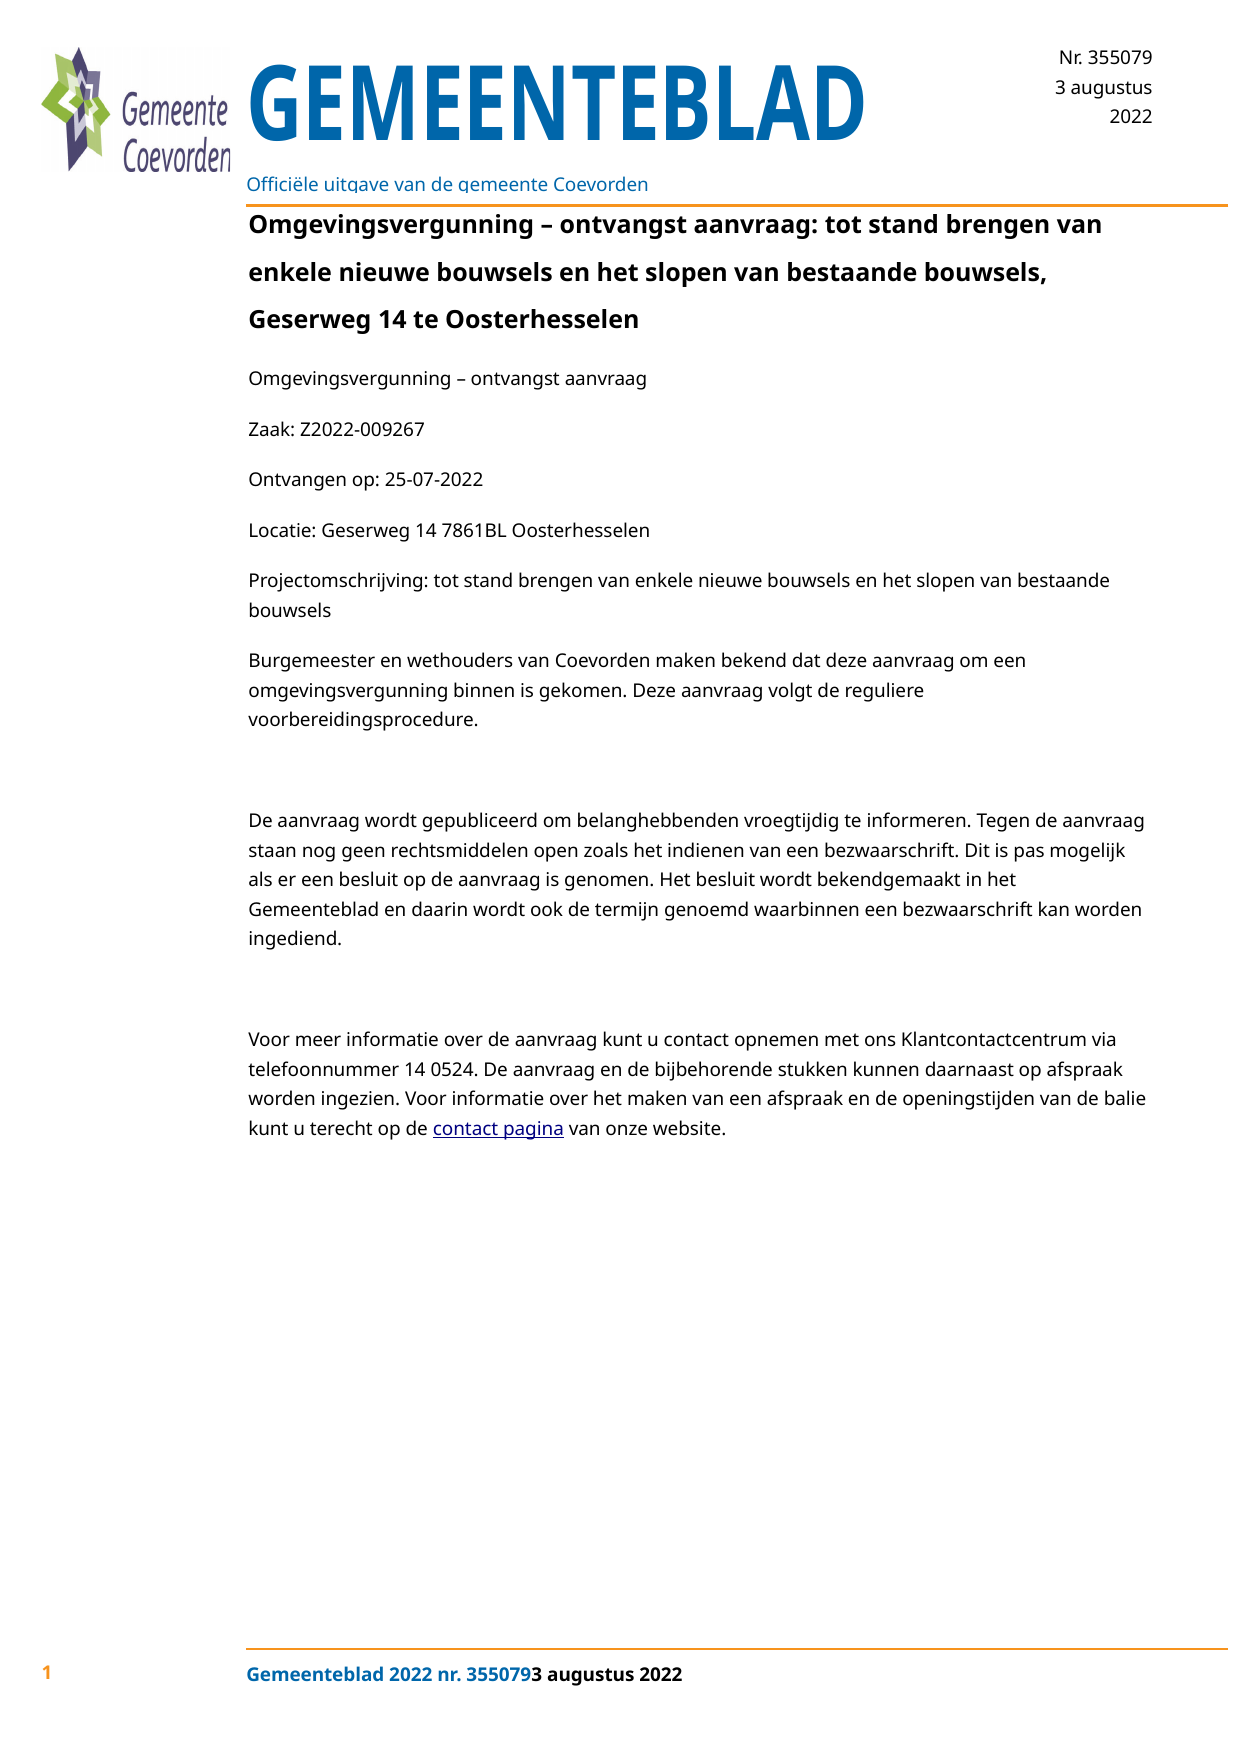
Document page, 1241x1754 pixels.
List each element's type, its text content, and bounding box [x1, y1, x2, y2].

text Ontvangen op: 25-07-2022 [248, 466, 1152, 492]
picture [41, 47, 231, 172]
text De aanvraag wordt gepubliceerd om belanghebbenden vroegtijdig te informeren. Tegen de aanvraag staan nog geen rechtsmiddelen open zoals het indienen van een bezwaarschrift. Dit is pas mogelijk als er een besluit op de aanvraag is genomen. Het besluit wordt bekendgemaakt in het Gemeenteblad en daarin wordt ook de termijn genoemd waarbinnen een bezwaarschrift kan worden ingediend. [248, 807, 1152, 951]
text Zaak: Z2022-009267 [248, 416, 1152, 442]
text Burgemeester en wethouders van Coevorden maken bekend dat deze aanvraag om een omgevingsvergunning binnen is gekomen. Deze aanvraag volgt de reguliere voorbereidingsprocedure. [248, 647, 1152, 732]
text Locatie: Geserweg 14 7861BL Oosterhesselen [248, 517, 1152, 542]
text Omgevingsvergunning – ontvangst aanvraag [248, 366, 1152, 391]
text Omgevingsvergunning – ontvangst aanvraag: tot stand brengen van enkele nieuwe bouwsels en het slopen van bestaande bouwsels, Geserweg 14 te Oosterhesselen [248, 207, 1152, 336]
text Voor meer informatie over de aanvraag kunt u contact opnemen met ons Klantcontactcentrum via telefoonnummer 14 0524. De aanvraag en de bijbehorende stukken kunnen daarnaast op afspraak worden ingezien. Voor informatie over het maken van een afspraak en de openingstijden van de balie kunt u terecht op de contact pagina van onze website. [248, 1026, 1152, 1141]
text Projectomschrijving: tot stand brengen van enkele nieuwe bouwsels en het slopen van bestaande bouwsels [248, 567, 1152, 622]
